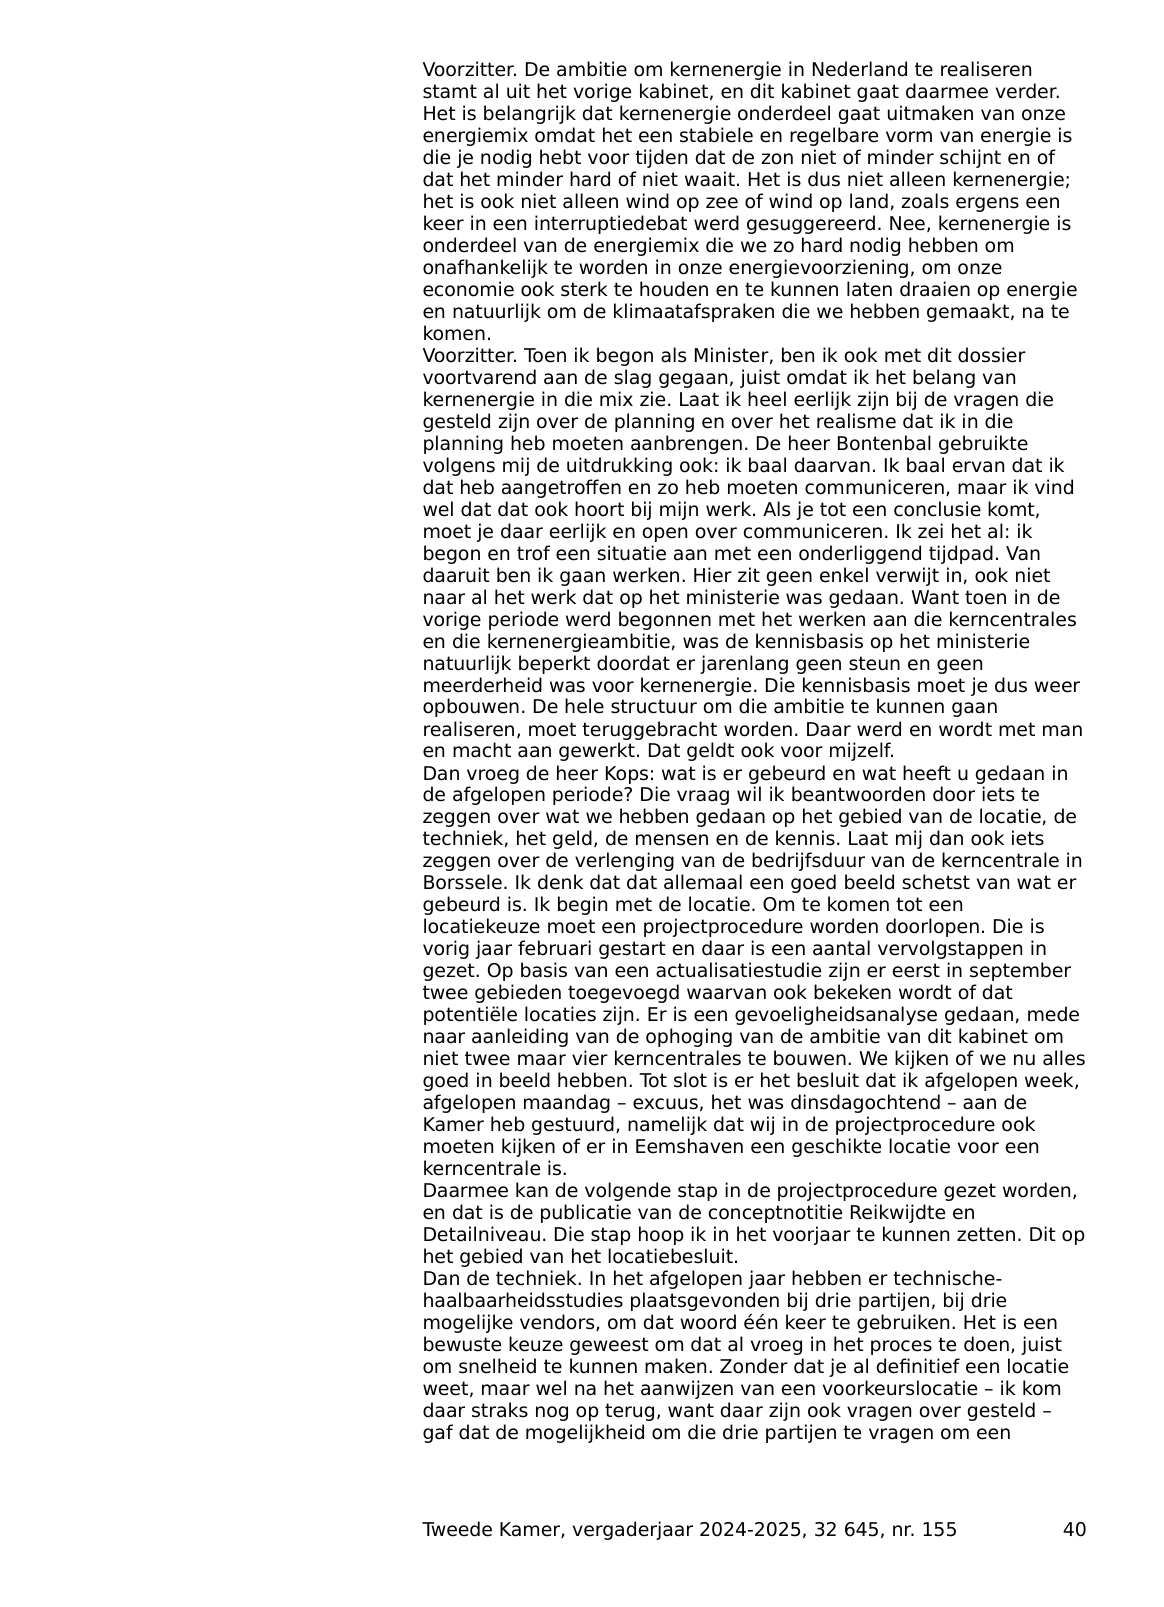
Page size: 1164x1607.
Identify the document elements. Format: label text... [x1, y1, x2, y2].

text Dan vroeg de heer Kops: wat is er gebeurd en wat heeft u gedaan in de afgelopen periode? Die vraag wil ik beantwoorden door iets te zeggen over wat we hebben gedaan op het gebied van de locatie, de techniek, het geld, de mensen en de kennis. Laat mij dan ook iets zeggen over de verlenging van de bedrijfsduur van de kerncentrale in Borssele. Ik denk dat dat allemaal een goed beeld schetst van wat er gebeurd is. Ik begin met de locatie. Om te komen tot een locatiekeuze moet een projectprocedure worden doorlopen. Die is vorig jaar februari gestart en daar is een aantal vervolgstappen in gezet. Op basis van een actualisatiestudie zijn er eerst in september twee gebieden toegevoegd waarvan ook bekeken wordt of dat potentiële locaties zijn. Er is een gevoeligheidsanalyse gedaan, mede naar aanleiding van de ophoging van de ambitie van dit kabinet om niet twee maar vier kerncentrales te bouwen. We kijken of we nu alles goed in beeld hebben. Tot slot is er het besluit dat ik afgelopen week, afgelopen maandag – excuus, het was dinsdagochtend – aan de Kamer heb gestuurd, namelijk dat wij in de projectprocedure ook moeten kijken of er in Eemshaven een geschikte locatie voor een kerncentrale is. [422, 762, 1087, 1180]
text Dan de techniek. In het afgelopen jaar hebben er technische-haalbaarheidsstudies plaatsgevonden bij drie partijen, bij drie mogelijke vendors, om dat woord één keer te gebruiken. Het is een bewuste keuze geweest om dat al vroeg in het proces te doen, juist om snelheid te kunnen maken. Zonder dat je al definitief een locatie weet, maar wel na het aanwijzen van een voorkeurslocatie – ik kom daar straks nog op terug, want daar zijn ook vragen over gesteld – gaf dat de mogelijkheid om die drie partijen te vragen om een [422, 1268, 1087, 1444]
text Daarmee kan de volgende stap in de projectprocedure gezet worden, en dat is de publicatie van de conceptnotitie Reikwijdte en Detailniveau. Die stap hoop ik in het voorjaar te kunnen zetten. Dit op het gebied van het locatiebesluit. [422, 1180, 1087, 1268]
text Voorzitter. De ambitie om kernenergie in Nederland te realiseren stamt al uit het vorige kabinet, en dit kabinet gaat daarmee verder. Het is belangrijk dat kernenergie onderdeel gaat uitmaken van onze energiemix omdat het een stabiele en regelbare vorm van energie is die je nodig hebt voor tijden dat de zon niet of minder schijnt en of dat het minder hard of niet waait. Het is dus niet alleen kernenergie; het is ook niet alleen wind op zee of wind op land, zoals ergens een keer in een interruptiedebat werd gesuggereerd. Nee, kernenergie is onderdeel van de energiemix die we zo hard nodig hebben om onafhankelijk te worden in onze energievoorziening, om onze economie ook sterk te houden en te kunnen laten draaien op energie en natuurlijk om de klimaatafspraken die we hebben gemaakt, na te komen. [422, 59, 1087, 345]
text Voorzitter. Toen ik begon als Minister, ben ik ook met dit dossier voortvarend aan de slag gegaan, juist omdat ik het belang van kernenergie in die mix zie. Laat ik heel eerlijk zijn bij de vragen die gesteld zijn over de planning en over het realisme dat ik in die planning heb moeten aanbrengen. De heer Bontenbal gebruikte volgens mij de uitdrukking ook: ik baal daarvan. Ik baal ervan dat ik dat heb aangetroffen en zo heb moeten communiceren, maar ik vind wel dat dat ook hoort bij mijn werk. Als je tot een conclusie komt, moet je daar eerlijk en open over communiceren. Ik zei het al: ik begon en trof een situatie aan met een onderliggend tijdpad. Van daaruit ben ik gaan werken. Hier zit geen enkel verwijt in, ook niet naar al het werk dat op het ministerie was gedaan. Want toen in de vorige periode werd begonnen met het werken aan die kerncentrales en die kernenergieambitie, was de kennisbasis op het ministerie natuurlijk beperkt doordat er jarenlang geen steun en geen meerderheid was voor kernenergie. Die kennisbasis moet je dus weer opbouwen. De hele structuur om die ambitie te kunnen gaan realiseren, moet teruggebracht worden. Daar werd en wordt met man en macht aan gewerkt. Dat geldt ook voor mijzelf. [422, 345, 1087, 762]
